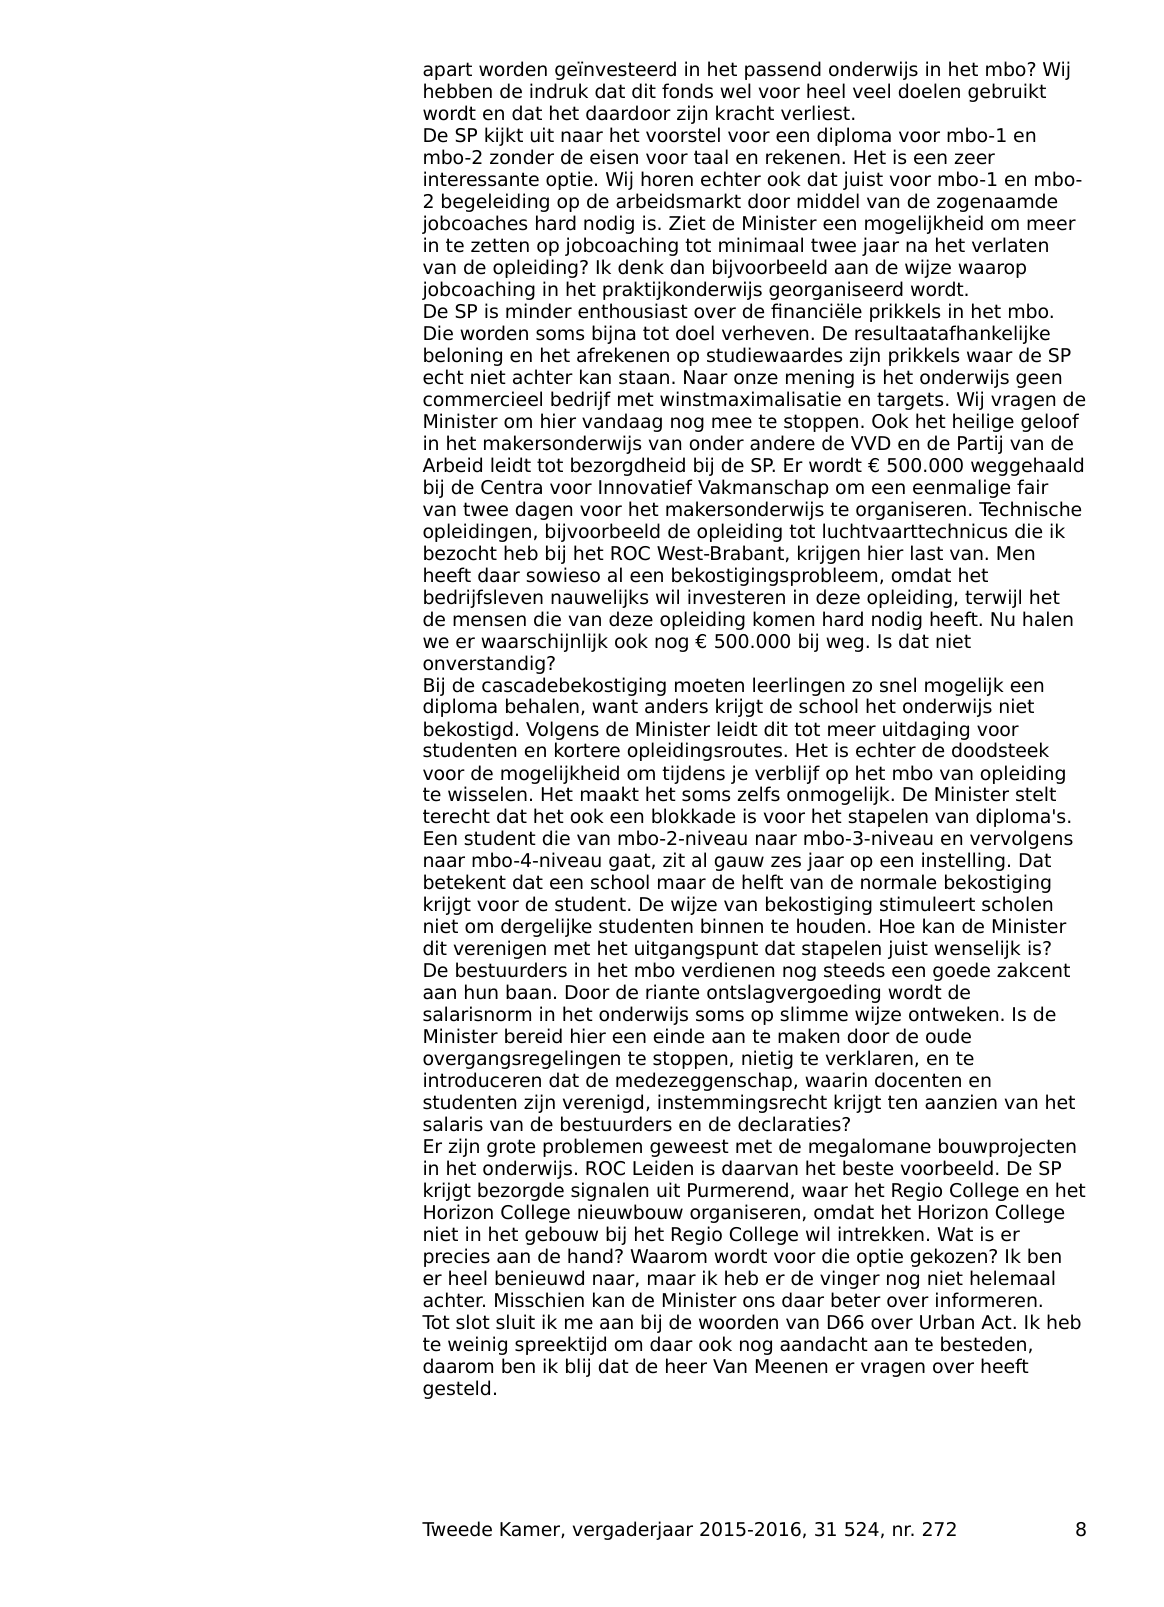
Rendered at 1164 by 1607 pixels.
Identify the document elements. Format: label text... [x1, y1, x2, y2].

text De SP kijkt uit naar het voorstel voor een diploma voor mbo-1 en mbo-2 zonder de eisen voor taal en rekenen. Het is een zeer interessante optie. Wij horen echter ook dat juist voor mbo-1 en mbo-2 begeleiding op de arbeidsmarkt door middel van de zogenaamde jobcoaches hard nodig is. Ziet de Minister een mogelijkheid om meer in te zetten op jobcoaching tot minimaal twee jaar na het verlaten van de opleiding? Ik denk dan bijvoorbeeld aan de wijze waarop jobcoaching in het praktijkonderwijs georganiseerd wordt. [422, 125, 1087, 301]
text Bij de cascadebekostiging moeten leerlingen zo snel mogelijk een diploma behalen, want anders krijgt de school het onderwijs niet bekostigd. Volgens de Minister leidt dit tot meer uitdaging voor studenten en kortere opleidingsroutes. Het is echter de doodsteek voor de mogelijkheid om tijdens je verblijf op het mbo van opleiding te wisselen. Het maakt het soms zelfs onmogelijk. De Minister stelt terecht dat het ook een blokkade is voor het stapelen van diploma's. Een student die van mbo-2-niveau naar mbo-3-niveau en vervolgens naar mbo-4-niveau gaat, zit al gauw zes jaar op een instelling. Dat betekent dat een school maar de helft van de normale bekostiging krijgt voor de student. De wijze van bekostiging stimuleert scholen niet om dergelijke studenten binnen te houden. Hoe kan de Minister dit verenigen met het uitgangspunt dat stapelen juist wenselijk is? [422, 674, 1087, 960]
text De bestuurders in het mbo verdienen nog steeds een goede zakcent aan hun baan. Door de riante ontslagvergoeding wordt de salarisnorm in het onderwijs soms op slimme wijze ontweken. Is de Minister bereid hier een einde aan te maken door de oude overgangsregelingen te stoppen, nietig te verklaren, en te introduceren dat de medezeggenschap, waarin docenten en studenten zijn verenigd, instemmingsrecht krijgt ten aanzien van het salaris van de bestuurders en de declaraties? [422, 960, 1087, 1136]
text De SP is minder enthousiast over de financiële prikkels in het mbo. Die worden soms bijna tot doel verheven. De resultaatafhankelijke beloning en het afrekenen op studiewaardes zijn prikkels waar de SP echt niet achter kan staan. Naar onze mening is het onderwijs geen commercieel bedrijf met winstmaximalisatie en targets. Wij vragen de Minister om hier vandaag nog mee te stoppen. Ook het heilige geloof in het makersonderwijs van onder andere de VVD en de Partij van de Arbeid leidt tot bezorgdheid bij de SP. Er wordt € 500.000 weggehaald bij de Centra voor Innovatief Vakmanschap om een eenmalige fair van twee dagen voor het makersonderwijs te organiseren. Technische opleidingen, bijvoorbeeld de opleiding tot luchtvaarttechnicus die ik bezocht heb bij het ROC West-Brabant, krijgen hier last van. Men heeft daar sowieso al een bekostigingsprobleem, omdat het bedrijfsleven nauwelijks wil investeren in deze opleiding, terwijl het de mensen die van deze opleiding komen hard nodig heeft. Nu halen we er waarschijnlijk ook nog € 500.000 bij weg. Is dat niet onverstandig? [422, 301, 1087, 674]
text Tot slot sluit ik me aan bij de woorden van D66 over Urban Act. Ik heb te weinig spreektijd om daar ook nog aandacht aan te besteden, daarom ben ik blij dat de heer Van Meenen er vragen over heeft gesteld. [422, 1312, 1087, 1400]
text Er zijn grote problemen geweest met de megalomane bouwprojecten in het onderwijs. ROC Leiden is daarvan het beste voorbeeld. De SP krijgt bezorgde signalen uit Purmerend, waar het Regio College en het Horizon College nieuwbouw organiseren, omdat het Horizon College niet in het gebouw bij het Regio College wil intrekken. Wat is er precies aan de hand? Waarom wordt voor die optie gekozen? Ik ben er heel benieuwd naar, maar ik heb er de vinger nog niet helemaal achter. Misschien kan de Minister ons daar beter over informeren. [422, 1136, 1087, 1312]
text apart worden geïnvesteerd in het passend onderwijs in het mbo? Wij hebben de indruk dat dit fonds wel voor heel veel doelen gebruikt wordt en dat het daardoor zijn kracht verliest. [422, 59, 1087, 125]
